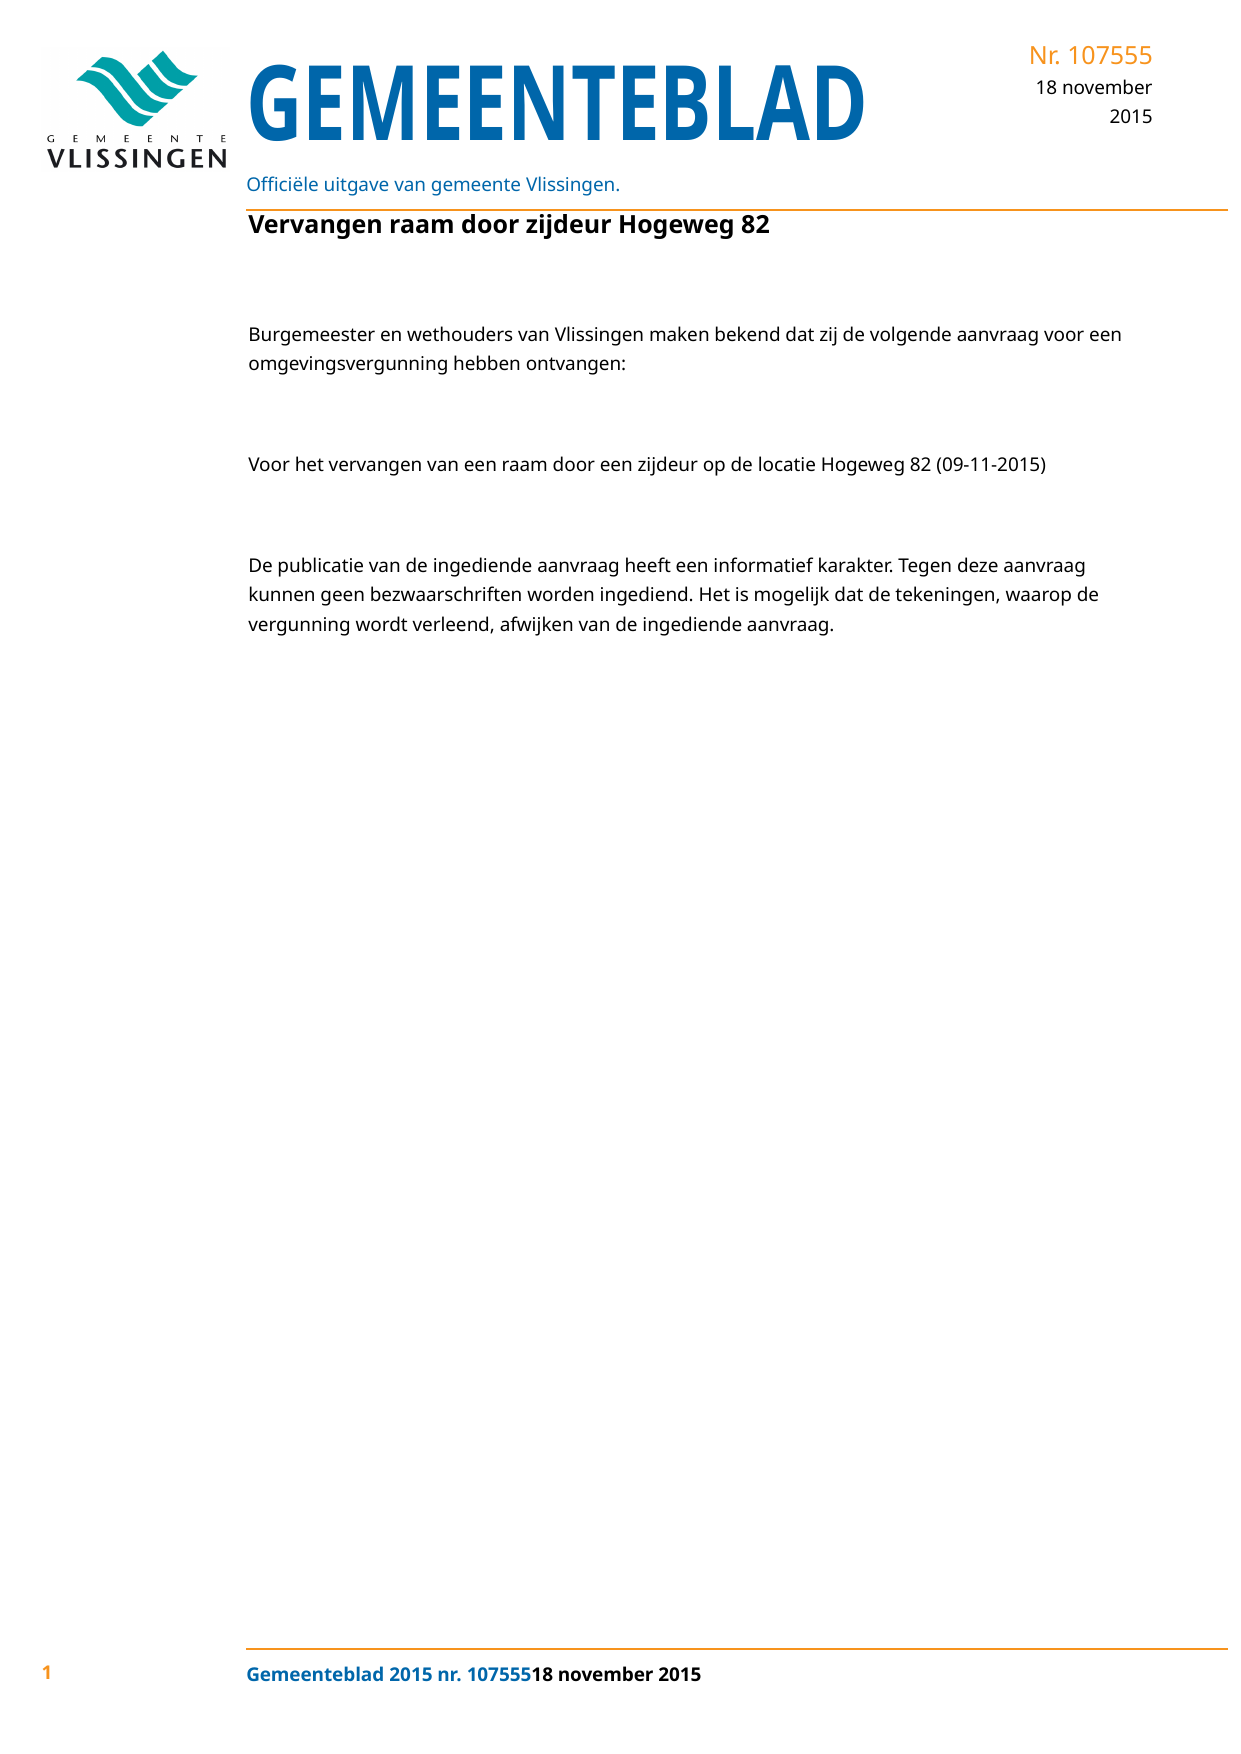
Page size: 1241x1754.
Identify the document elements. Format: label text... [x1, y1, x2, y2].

picture [41, 47, 231, 172]
text De publicatie van de ingediende aanvraag heeft een informatief karakter. Tegen deze aanvraag kunnen geen bezwaarschriften worden ingediend. Het is mogelijk dat de tekeningen, waarop de vergunning wordt verleend, afwijken van de ingediende aanvraag. [248, 552, 1152, 637]
text Burgemeester en wethouders van Vlissingen maken bekend dat zij de volgende aanvraag voor een omgevingsvergunning hebben ontvangen: [248, 321, 1152, 376]
text Voor het vervangen van een raam door een zijdeur op de locatie Hogeweg 82 (09-11-2015) [248, 451, 1152, 477]
text Vervangen raam door zijdeur Hogeweg 82 [248, 211, 1152, 241]
